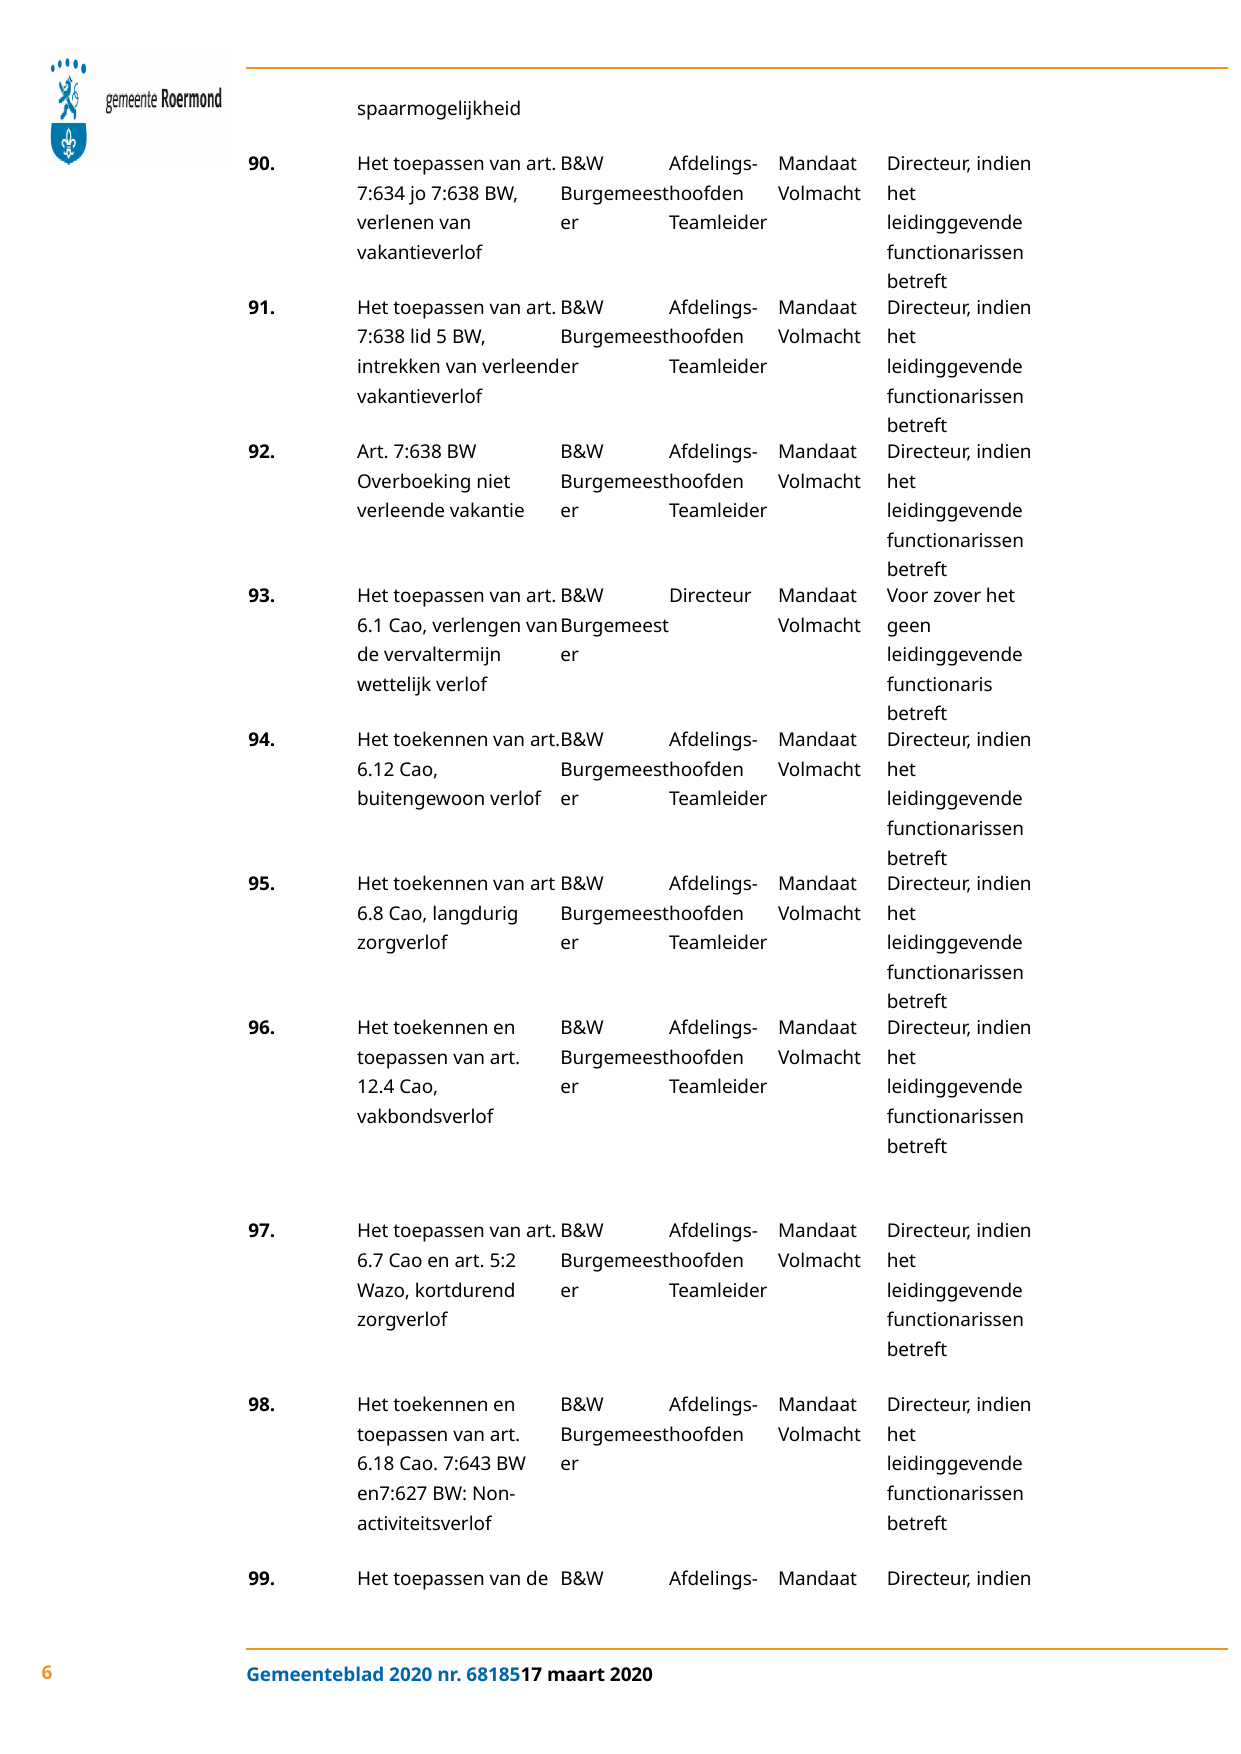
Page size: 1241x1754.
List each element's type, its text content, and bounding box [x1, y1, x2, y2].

table_cell Afdelings-hoofden Teamleider [669, 1218, 778, 1391]
table_cell Art. 7:638 BW Overboeking niet verleende vakantie [357, 438, 560, 582]
table_cell 96. [248, 1015, 357, 1218]
table_cell Afdelings-hoofden Teamleider [669, 294, 778, 438]
table_cell B&W Burgemeester [560, 294, 669, 438]
table_cell [560, 95, 669, 150]
table_cell 92. [248, 438, 357, 582]
table_cell Mandaat [778, 1565, 887, 1591]
table_cell Directeur, indien [887, 1565, 1043, 1591]
table_cell Het toepassen van de [357, 1565, 560, 1591]
table_cell [248, 95, 357, 150]
table_cell Mandaat Volmacht [778, 1015, 887, 1218]
table_cell Mandaat Volmacht [778, 438, 887, 582]
table_cell Het toepassen van art. 7:634 jo 7:638 BW, verlenen van vakantieverlof [357, 150, 560, 294]
table_cell Afdelings-hoofden [669, 1391, 778, 1565]
table_cell B&W Burgemeester [560, 150, 669, 294]
table_cell Directeur, indien het leidinggevende functionarissen betreft [887, 1391, 1043, 1565]
table_cell 93. [248, 582, 357, 726]
table_cell Directeur, indien het leidinggevende functionarissen betreft [887, 1015, 1043, 1218]
table_cell Het toepassen van art. 6.7 Cao en art. 5:2 Wazo, kortdurend zorgverlof [357, 1218, 560, 1391]
table_cell Afdelings-hoofden Teamleider [669, 726, 778, 870]
table_cell Mandaat Volmacht [778, 294, 887, 438]
table_cell 95. [248, 870, 357, 1014]
table_cell Mandaat Volmacht [778, 726, 887, 870]
table_cell Het toekennen van art. 6.12 Cao, buitengewoon verlof [357, 726, 560, 870]
table_cell B&W Burgemeester [560, 582, 669, 726]
table_cell [887, 95, 1043, 150]
table_cell Het toekennen en toepassen van art. 6.18 Cao. 7:643 BW en7:627 BW: Non-activiteitsverlof [357, 1391, 560, 1565]
table_cell [669, 95, 778, 150]
table_cell [778, 95, 887, 150]
table_cell Voor zover het geen leidinggevende functionaris betreft [887, 582, 1043, 726]
table_cell Directeur, indien het leidinggevende functionarissen betreft [887, 1218, 1043, 1391]
table_cell Het toekennen en toepassen van art. 12.4 Cao, vakbondsverlof [357, 1015, 560, 1218]
table_cell Het toepassen van art. 6.1 Cao, verlengen van de vervaltermijn wettelijk verlof [357, 582, 560, 726]
table_cell Afdelings-hoofden Teamleider [669, 1015, 778, 1218]
table_cell B&W Burgemeester [560, 438, 669, 582]
table_cell Het toekennen van art 6.8 Cao, langdurig zorgverlof [357, 870, 560, 1014]
table_cell Afdelings-hoofden Teamleider [669, 150, 778, 294]
table_cell Afdelings-hoofden Teamleider [669, 438, 778, 582]
table_cell 90. [248, 150, 357, 294]
table_cell B&W Burgemeester [560, 1391, 669, 1565]
table_cell B&W Burgemeester [560, 1218, 669, 1391]
table_cell Mandaat Volmacht [778, 582, 887, 726]
table_cell spaarmogelijkheid [357, 95, 560, 150]
table_cell B&W [560, 1565, 669, 1591]
table_cell Directeur [669, 582, 778, 726]
table_cell Het toepassen van art. 7:638 lid 5 BW, intrekken van verleend vakantieverlof [357, 294, 560, 438]
table_cell Mandaat Volmacht [778, 1218, 887, 1391]
table_cell Directeur, indien het leidinggevende functionarissen betreft [887, 150, 1043, 294]
table_cell Mandaat Volmacht [778, 150, 887, 294]
table_cell Mandaat Volmacht [778, 870, 887, 1014]
table_cell 99. [248, 1565, 357, 1591]
table_cell 98. [248, 1391, 357, 1565]
table_cell 97. [248, 1218, 357, 1391]
table_cell Afdelings-hoofden Teamleider [669, 870, 778, 1014]
table_cell Directeur, indien het leidinggevende functionarissen betreft [887, 726, 1043, 870]
table_cell B&W Burgemeester [560, 870, 669, 1014]
table_cell Directeur, indien het leidinggevende functionarissen betreft [887, 870, 1043, 1014]
table_cell Mandaat Volmacht [778, 1391, 887, 1565]
table_cell B&W Burgemeester [560, 726, 669, 870]
table_cell Afdelings- [669, 1565, 778, 1591]
table_cell B&W Burgemeester [560, 1015, 669, 1218]
picture [41, 47, 231, 172]
table_cell Directeur, indien het leidinggevende functionarissen betreft [887, 294, 1043, 438]
table_cell 94. [248, 726, 357, 870]
table_cell Directeur, indien het leidinggevende functionarissen betreft [887, 438, 1043, 582]
table_cell 91. [248, 294, 357, 438]
